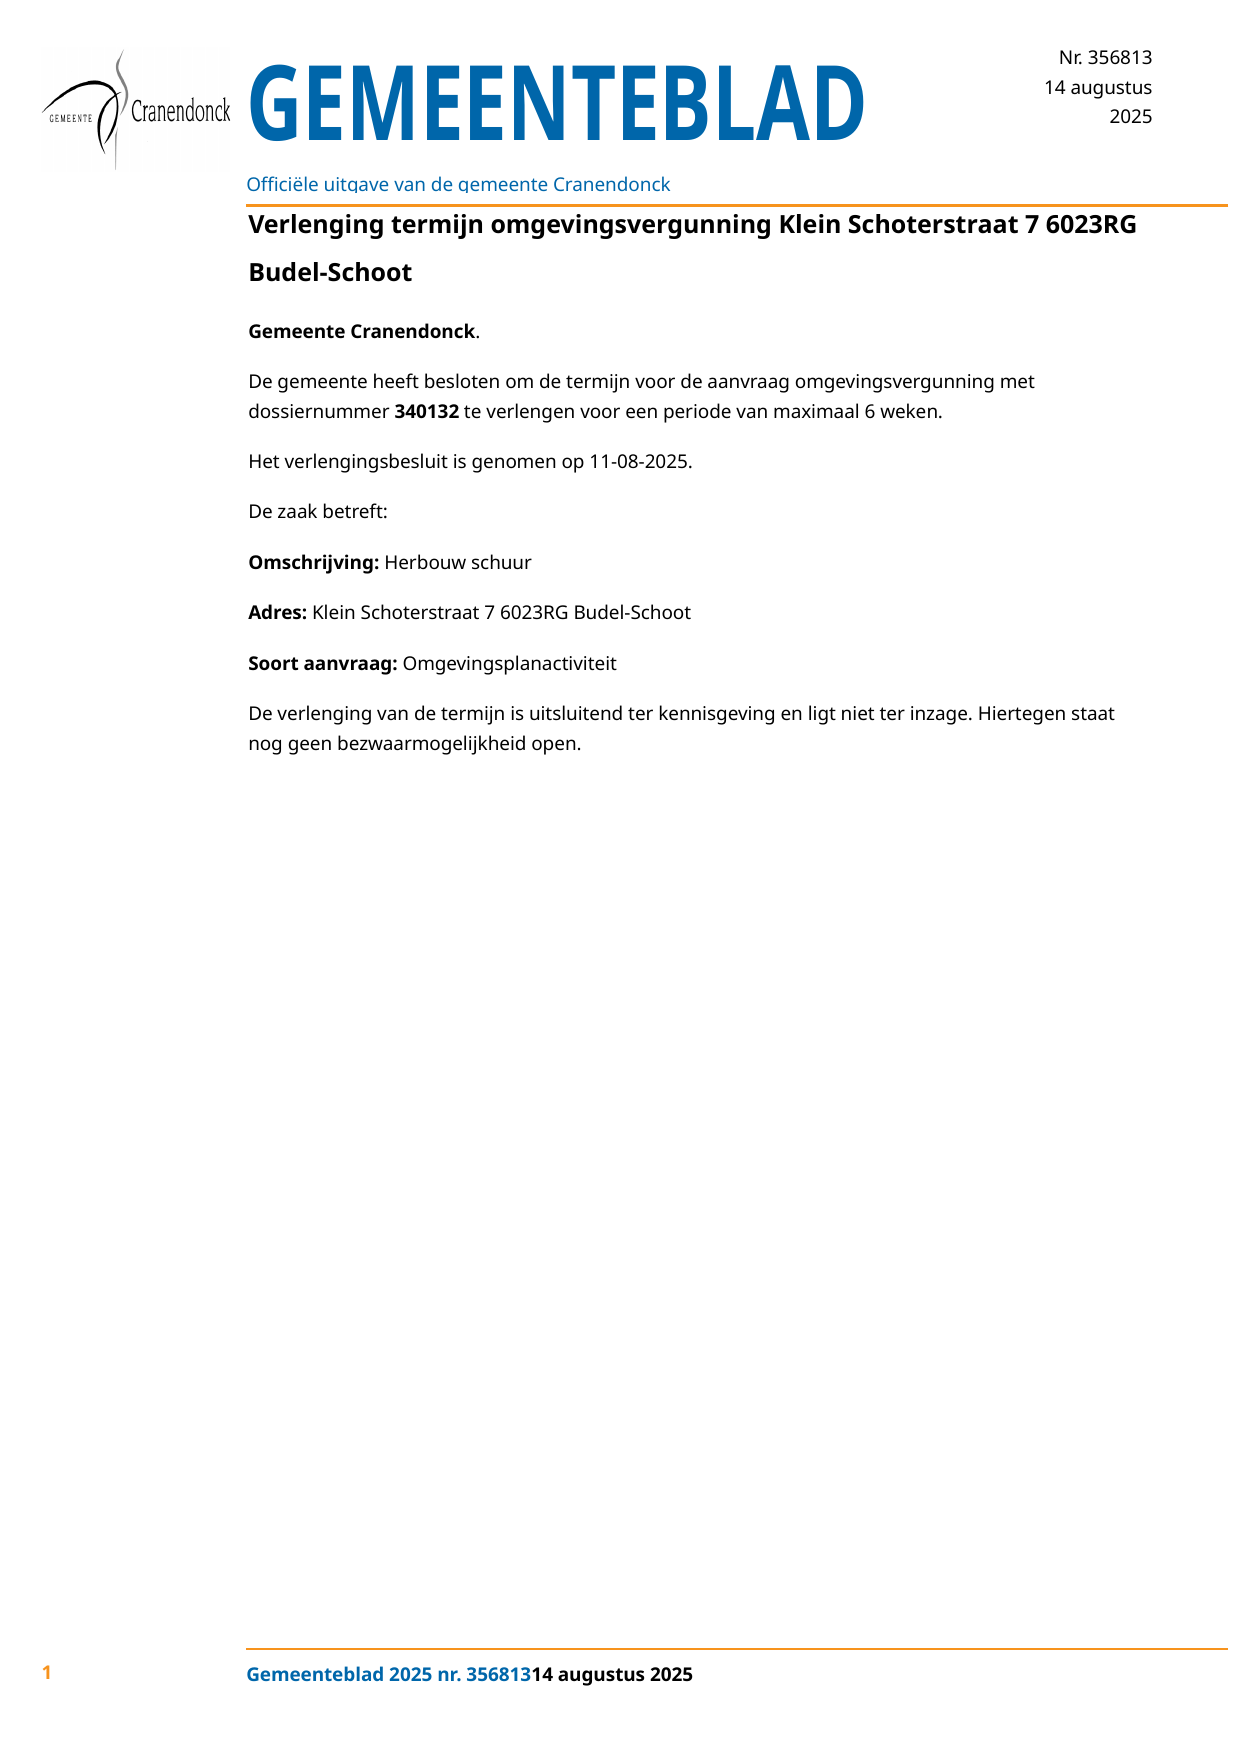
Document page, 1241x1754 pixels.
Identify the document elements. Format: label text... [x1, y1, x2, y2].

text Verlenging termijn omgevingsvergunning Klein Schoterstraat 7 6023RG Budel-Schoot [248, 207, 1152, 288]
text De gemeente heeft besloten om de termijn voor de aanvraag omgevingsvergunning met dossiernummer 340132 te verlengen voor een periode van maximaal 6 weken. [248, 368, 1152, 424]
text Omschrijving: Herbouw schuur [248, 549, 1152, 575]
text Het verlengingsbesluit is genomen op 11-08-2025. [248, 448, 1152, 474]
text Soort aanvraag: Omgevingsplanactiviteit [248, 650, 1152, 676]
text De verlenging van de termijn is uitsluitend ter kennisgeving en ligt niet ter inzage. Hiertegen staat nog geen bezwaarmogelijkheid open. [248, 700, 1152, 756]
text De zaak betreft: [248, 499, 1152, 524]
text Gemeente Cranendonck. [248, 318, 1152, 344]
text Adres: Klein Schoterstraat 7 6023RG Budel-Schoot [248, 599, 1152, 625]
picture [41, 47, 231, 172]
